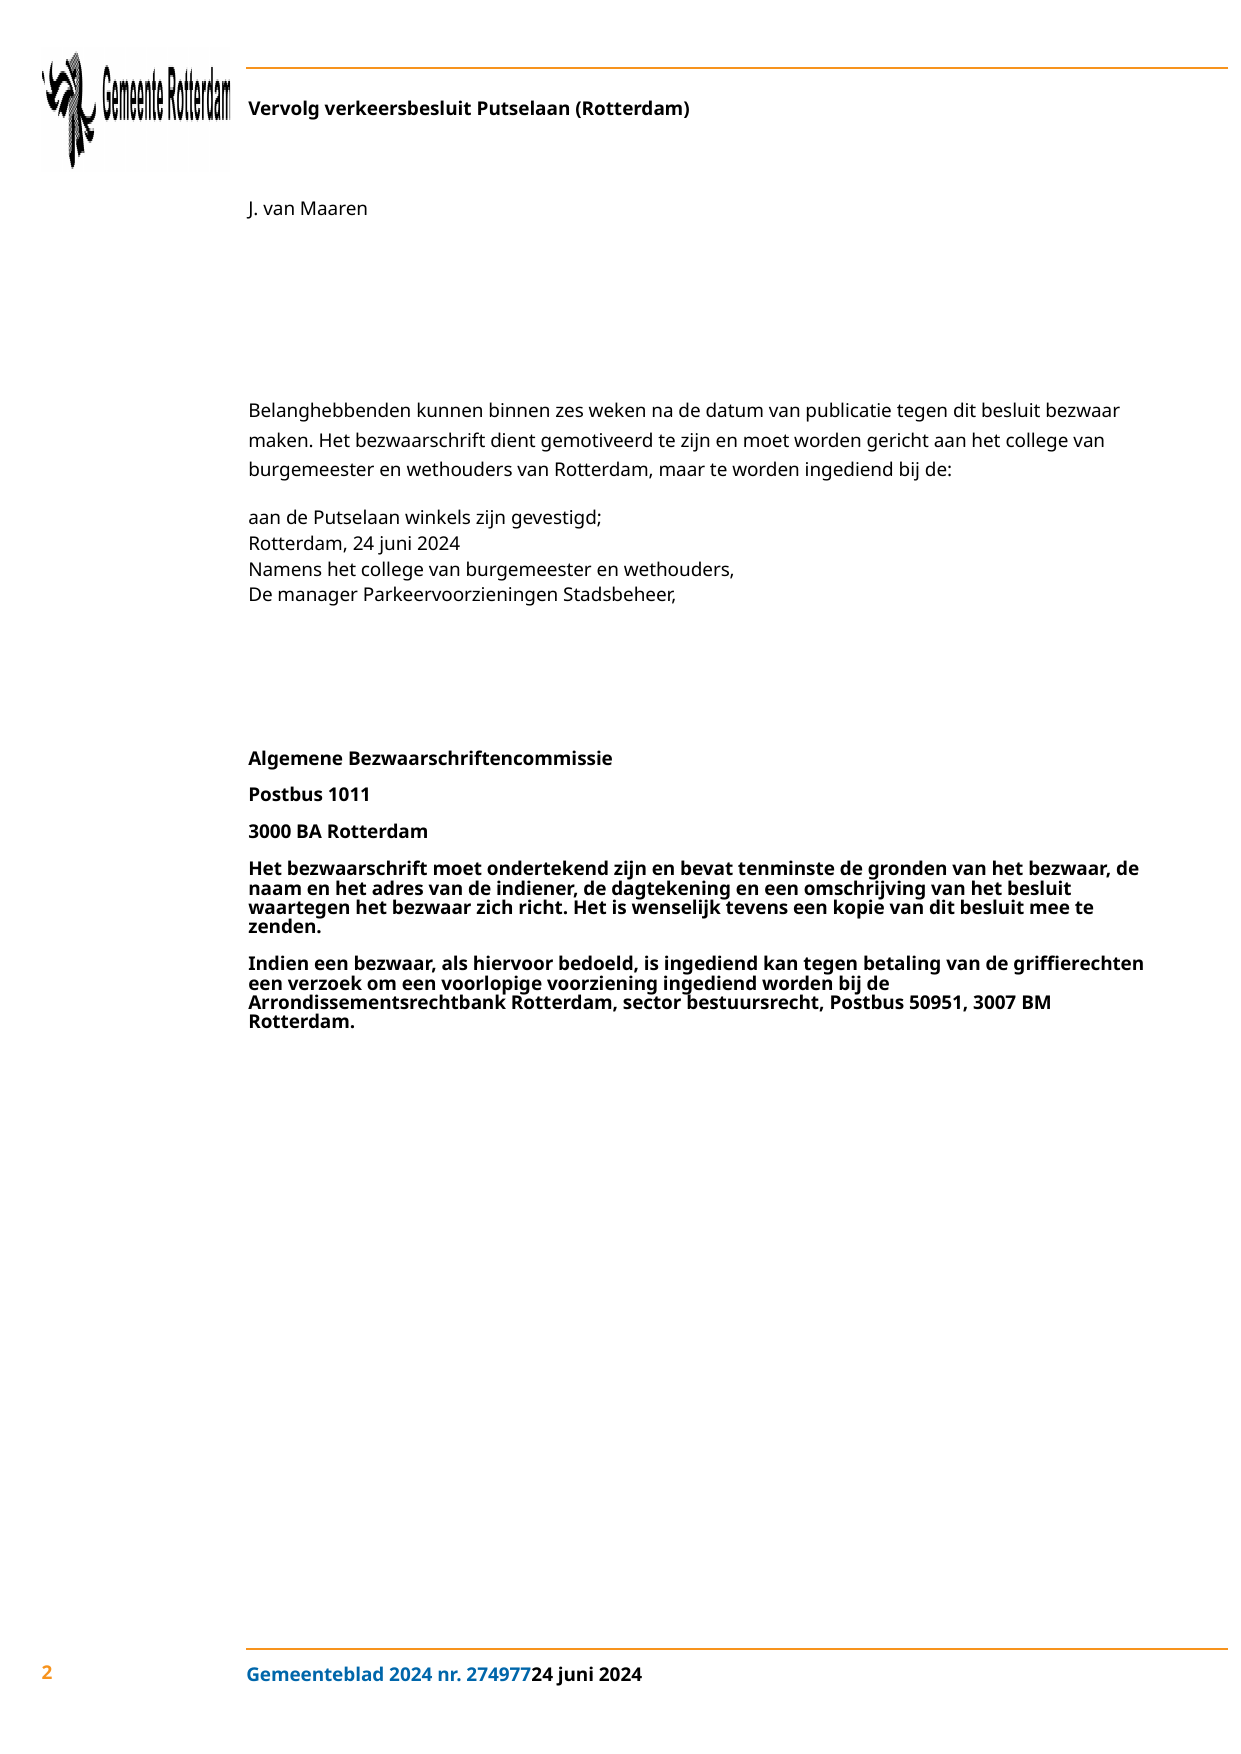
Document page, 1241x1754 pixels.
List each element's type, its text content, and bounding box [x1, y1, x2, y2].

text Vervolg verkeersbesluit Putselaan (Rotterdam) [248, 95, 1152, 121]
text 3000 BA Rotterdam [248, 823, 1152, 843]
text J. van Maaren [248, 196, 1152, 221]
text De manager Parkeervoorzieningen Stadsbeheer, [248, 581, 1152, 607]
text Namens het college van burgemeester en wethouders, [248, 556, 1152, 581]
picture [41, 47, 231, 172]
text Belanghebbenden kunnen binnen zes weken na de datum van publicatie tegen dit besluit bezwaar maken. Het bezwaarschrift dient gemotiveerd te zijn en moet worden gericht aan het college van burgemeester en wethouders van Rotterdam, maar te worden ingediend bij de: [248, 397, 1152, 482]
text Postbus 1011 [248, 786, 1152, 806]
text aan de Putselaan winkels zijn gevestigd; [248, 504, 1152, 530]
text Indien een bezwaar, als hiervoor bedoeld, is ingediend kan tegen betaling van de griffierechten een verzoek om een voorlopige voorziening ingediend worden bij de Arrondissementsrechtbank Rotterdam, sector bestuursrecht, Postbus 50951, 3007 BM Rotterdam. [248, 955, 1152, 1032]
text Algemene Bezwaarschriftencommissie [248, 749, 1152, 769]
text Rotterdam, 24 juni 2024 [248, 530, 1152, 556]
text Het bezwaarschrift moet ondertekend zijn en bevat tenminste de gronden van het bezwaar, de naam en het adres van de indiener, de dagtekening en een omschrijving van het besluit waartegen het bezwaar zich richt. Het is wenselijk tevens een kopie van dit besluit mee te zenden. [248, 860, 1152, 937]
